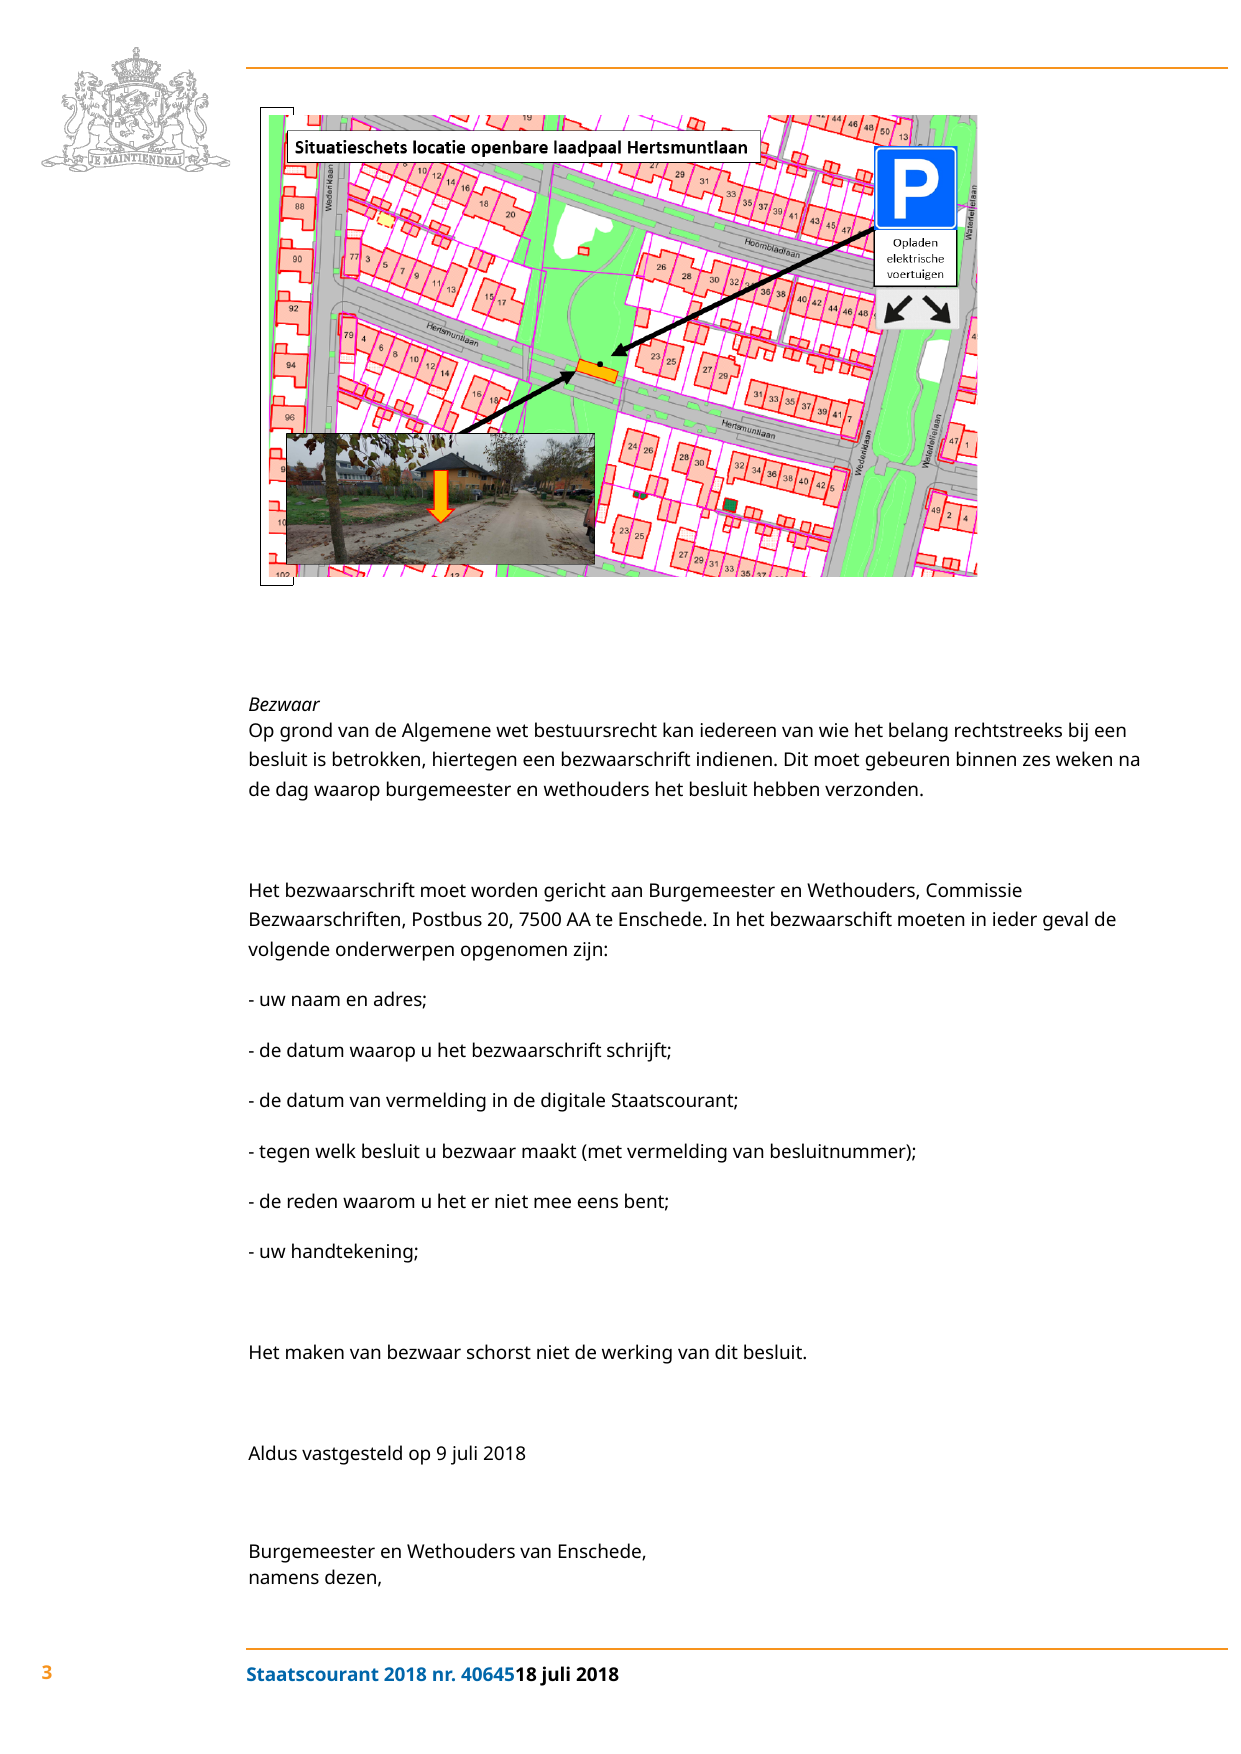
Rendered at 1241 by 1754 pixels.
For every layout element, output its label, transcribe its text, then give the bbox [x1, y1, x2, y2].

text Het bezwaarschrift moet worden gericht aan Burgemeester en Wethouders, Commissie Bezwaarschriften, Postbus 20, 7500 AA te Enschede. In het bezwaarschift moeten in ieder geval de volgende onderwerpen opgenomen zijn: [248, 877, 1152, 962]
text - tegen welk besluit u bezwaar maakt (met vermelding van besluitnummer); [248, 1138, 1152, 1164]
text Het maken van bezwaar schorst niet de werking van dit besluit. [248, 1339, 1152, 1365]
text - uw handtekening; [248, 1239, 1152, 1264]
text namens dezen, [248, 1564, 1152, 1590]
text - de datum waarop u het bezwaarschrift schrijft; [248, 1037, 1152, 1063]
text - de reden waarom u het er niet mee eens bent; [248, 1188, 1152, 1214]
picture [41, 47, 231, 172]
text - de datum van vermelding in de digitale Staatscourant; [248, 1087, 1152, 1113]
text Aldus vastgesteld op 9 juli 2018 [248, 1440, 1152, 1466]
picture [268, 115, 978, 577]
text - uw naam en adres; [248, 987, 1152, 1012]
text Op grond van de Algemene wet bestuursrecht kan iedereen van wie het belang rechtstreeks bij een besluit is betrokken, hiertegen een bezwaarschrift indienen. Dit moet gebeuren binnen zes weken na de dag waarop burgemeester en wethouders het besluit hebben verzonden. [248, 717, 1152, 802]
text Bezwaar [248, 691, 1152, 717]
text Burgemeester en Wethouders van Enschede, [248, 1539, 1152, 1564]
